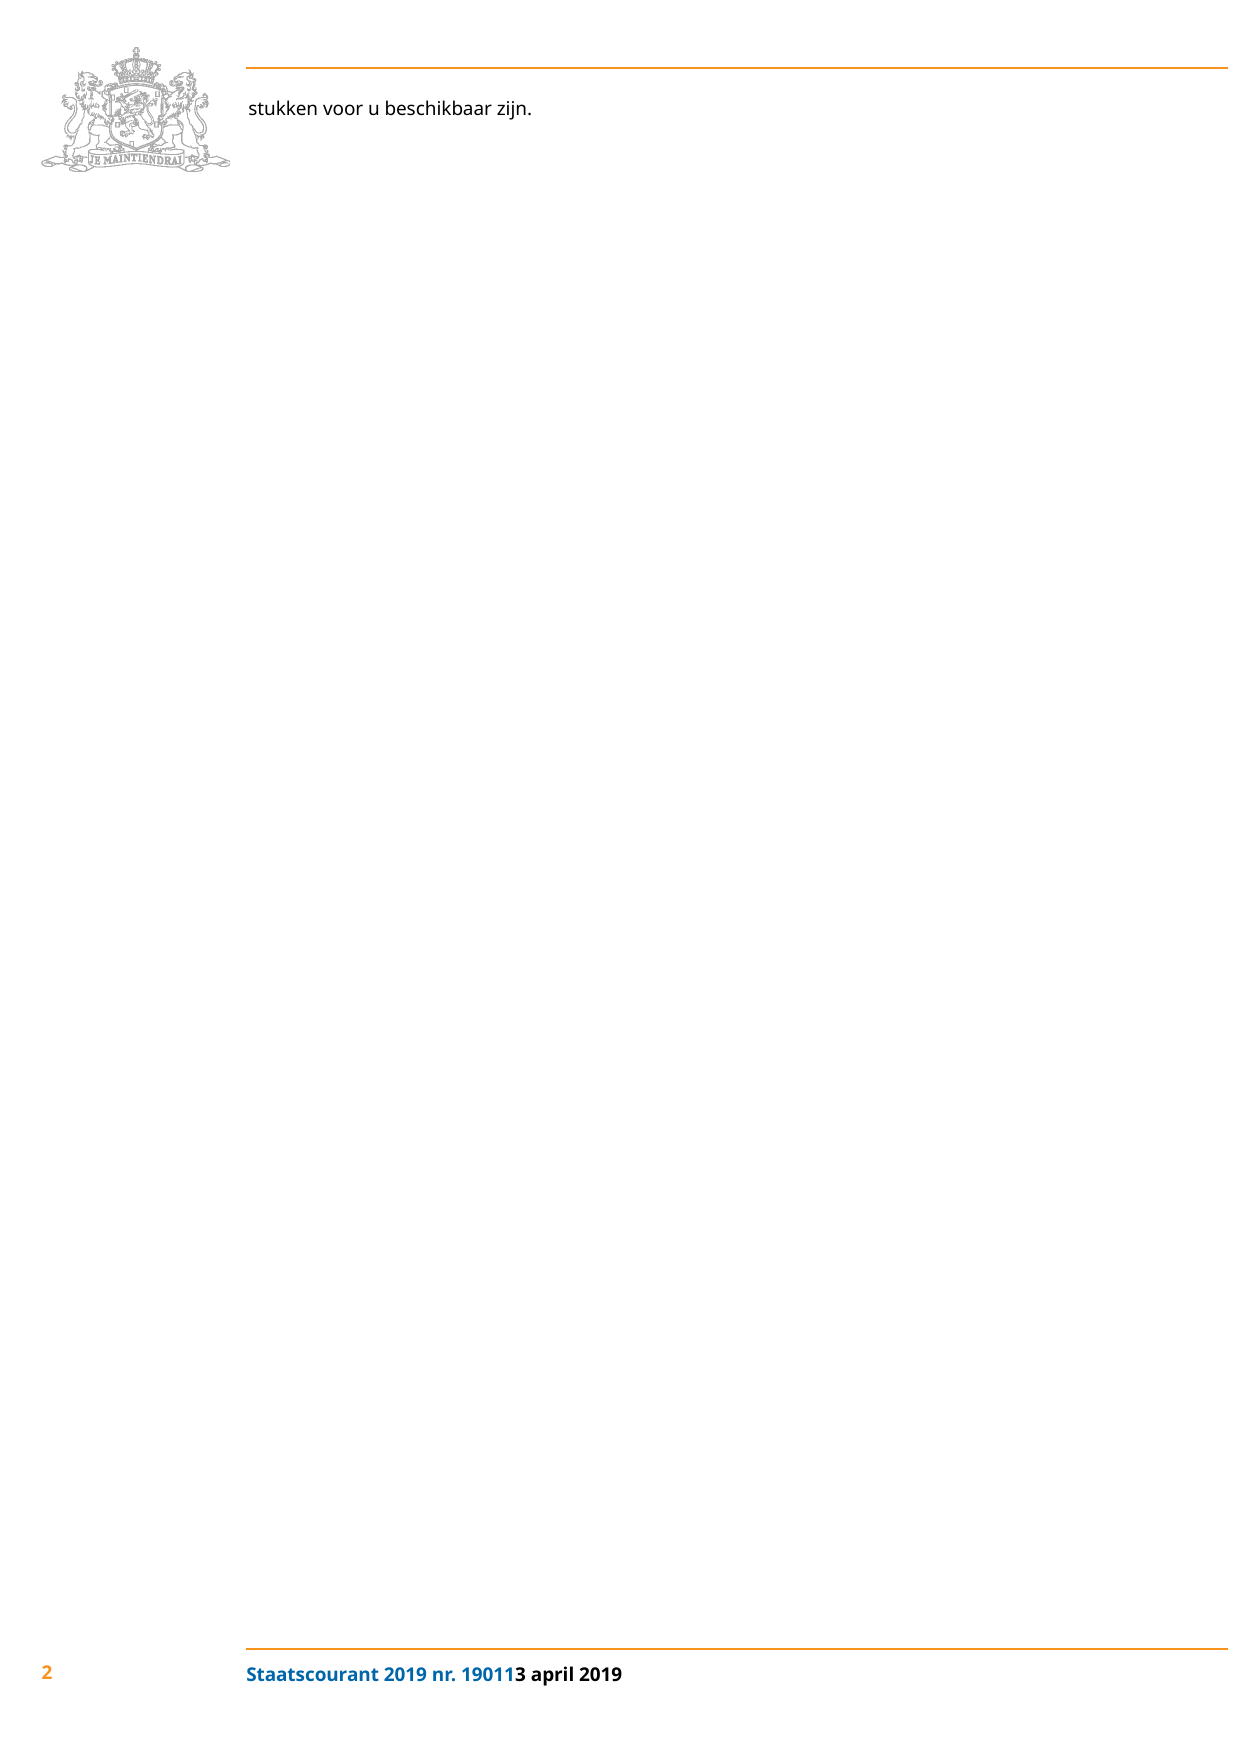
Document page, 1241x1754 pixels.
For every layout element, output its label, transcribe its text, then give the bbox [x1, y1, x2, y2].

text stukken voor u beschikbaar zijn. [248, 95, 1152, 121]
picture [41, 47, 231, 172]
